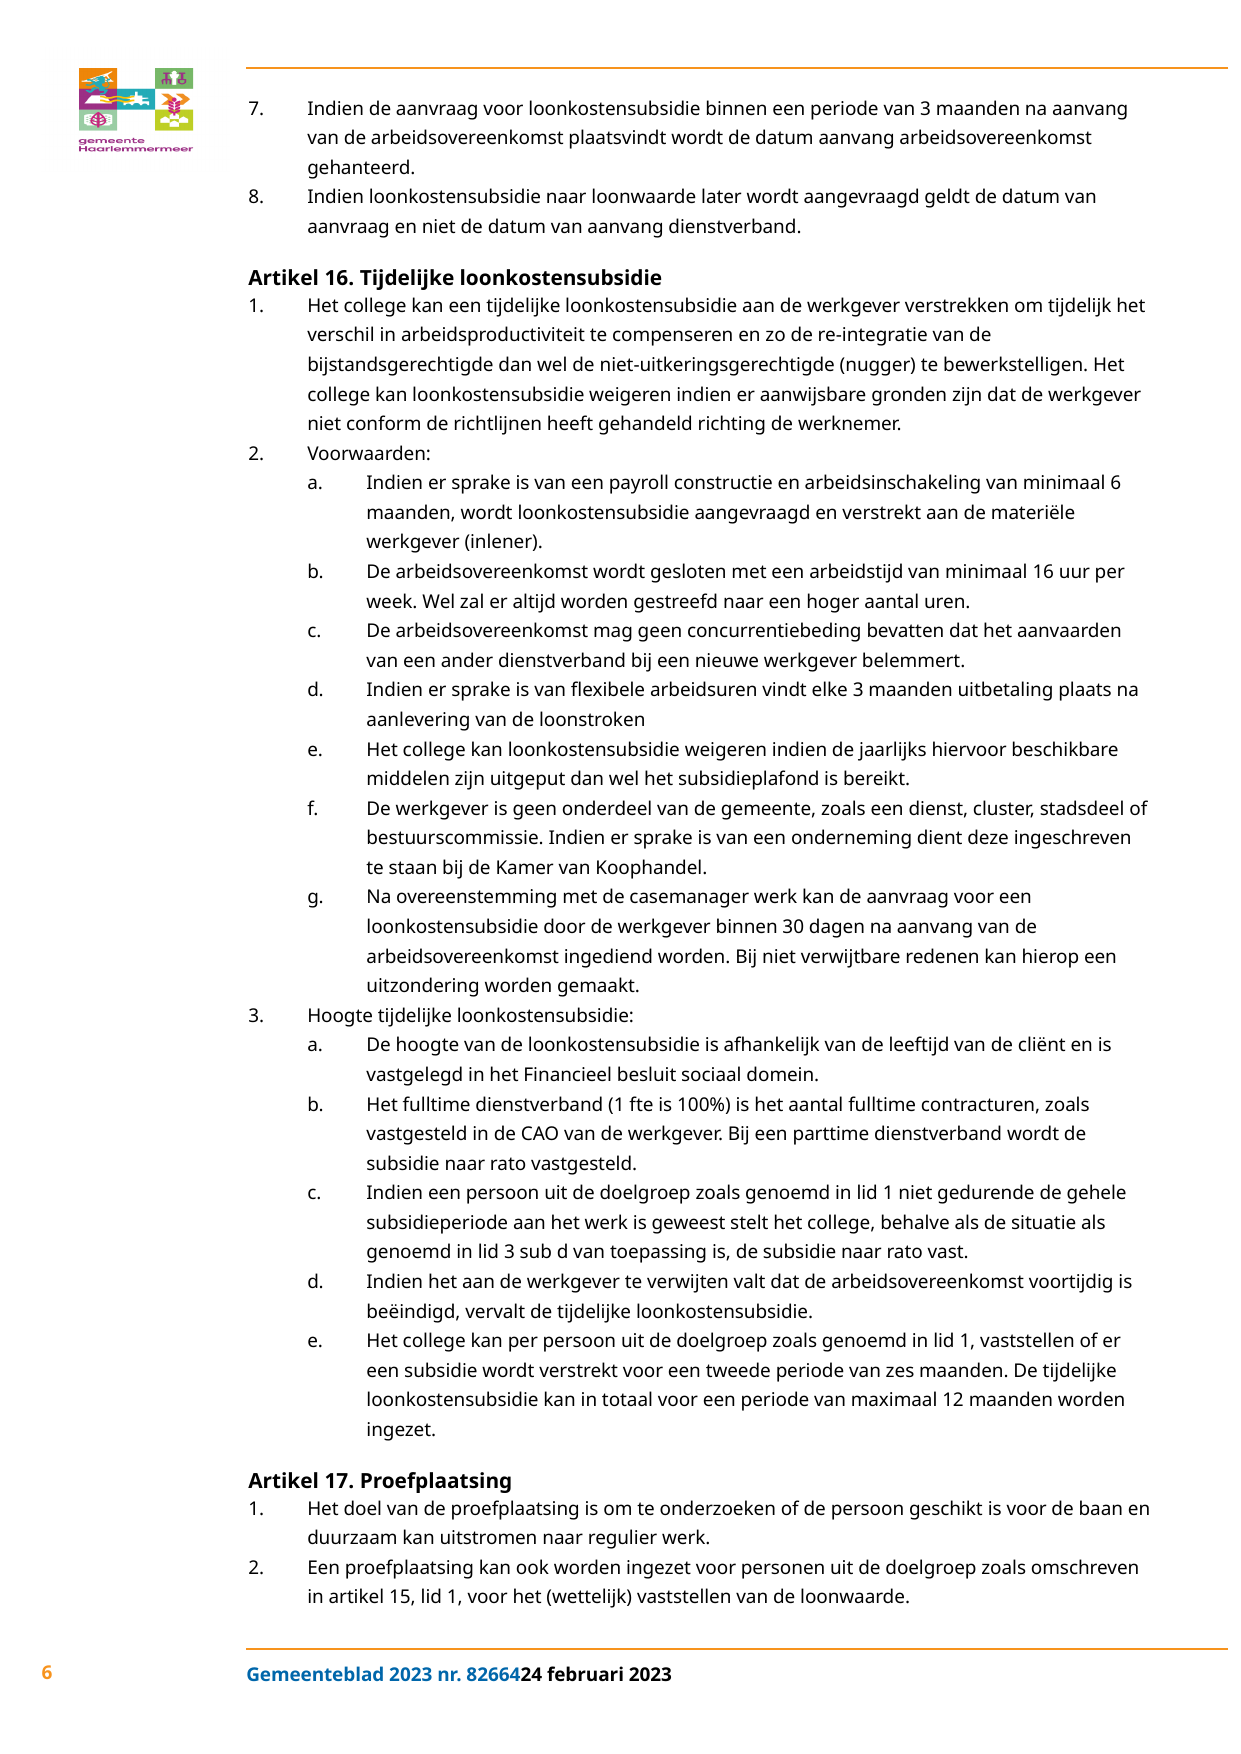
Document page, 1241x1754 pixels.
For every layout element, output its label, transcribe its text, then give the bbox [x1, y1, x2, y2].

list Indien er sprake is van flexibele arbeidsuren vindt elke 3 maanden uitbetaling plaats na aanlevering van de loonstroken [307, 677, 1152, 732]
list Indien er sprake is van een payroll constructie en arbeidsinschakeling van minimaal 6 maanden, wordt loonkostensubsidie aangevraagd en verstrekt aan de materiële werkgever (inlener). [307, 469, 1152, 554]
list Indien het aan de werkgever te verwijten valt dat de arbeidsovereenkomst voortijdig is beëindigd, vervalt de tijdelijke loonkostensubsidie. [307, 1268, 1152, 1323]
list De arbeidsovereenkomst mag geen concurrentiebeding bevatten dat het aanvaarden van een ander dienstverband bij een nieuwe werkgever belemmert. [307, 617, 1152, 673]
list Hoogte tijdelijke loonkostensubsidie: [248, 1002, 1152, 1028]
text Artikel 17. Proefplaatsing [248, 1467, 1152, 1495]
list Het fulltime dienstverband (1 fte is 100%) is het aantal fulltime contracturen, zoals vastgesteld in de CAO van de werkgever. Bij een parttime dienstverband wordt de subsidie naar rato vastgesteld. [307, 1091, 1152, 1176]
list Het college kan per persoon uit de doelgroep zoals genoemd in lid 1, vaststellen of er een subsidie wordt verstrekt voor een tweede periode van zes maanden. De tijdelijke loonkostensubsidie kan in totaal voor een periode van maximaal 12 maanden worden ingezet. [307, 1327, 1152, 1442]
list Indien een persoon uit de doelgroep zoals genoemd in lid 1 niet gedurende de gehele subsidieperiode aan het werk is geweest stelt het college, behalve als de situatie als genoemd in lid 3 sub d van toepassing is, de subsidie naar rato vast. [307, 1179, 1152, 1264]
picture [41, 47, 231, 172]
list Het college kan loonkostensubsidie weigeren indien de jaarlijks hiervoor beschikbare middelen zijn uitgeput dan wel het subsidieplafond is bereikt. [307, 736, 1152, 791]
list Een proefplaatsing kan ook worden ingezet voor personen uit de doelgroep zoals omschreven in artikel 15, lid 1, voor het (wettelijk) vaststellen van de loonwaarde. [248, 1554, 1152, 1609]
list De hoogte van de loonkostensubsidie is afhankelijk van de leeftijd van de cliënt en is vastgelegd in het Financieel besluit sociaal domein. [307, 1032, 1152, 1087]
list Indien de aanvraag voor loonkostensubsidie binnen een periode van 3 maanden na aanvang van de arbeidsovereenkomst plaatsvindt wordt de datum aanvang arbeidsovereenkomst gehanteerd. [248, 95, 1152, 180]
list De arbeidsovereenkomst wordt gesloten met een arbeidstijd van minimaal 16 uur per week. Wel zal er altijd worden gestreefd naar een hoger aantal uren. [307, 558, 1152, 613]
list Voorwaarden: [248, 440, 1152, 466]
list De werkgever is geen onderdeel van de gemeente, zoals een dienst, cluster, stadsdeel of bestuurscommissie. Indien er sprake is van een onderneming dient deze ingeschreven te staan bij de Kamer van Koophandel. [307, 795, 1152, 880]
list Het doel van de proefplaatsing is om te onderzoeken of de persoon geschikt is voor de baan en duurzaam kan uitstromen naar regulier werk. [248, 1495, 1152, 1550]
list Na overeenstemming met de casemanager werk kan de aanvraag voor een loonkostensubsidie door de werkgever binnen 30 dagen na aanvang van de arbeidsovereenkomst ingediend worden. Bij niet verwijtbare redenen kan hierop een uitzondering worden gemaakt. [307, 884, 1152, 998]
list Indien loonkostensubsidie naar loonwaarde later wordt aangevraagd geldt de datum van aanvraag en niet de datum van aanvang dienstverband. [248, 183, 1152, 239]
text Artikel 16. Tijdelijke loonkostensubsidie [248, 263, 1152, 292]
list Het college kan een tijdelijke loonkostensubsidie aan de werkgever verstrekken om tijdelijk het verschil in arbeidsproductiviteit te compenseren en zo de re-integratie van de bijstandsgerechtigde dan wel de niet-uitkeringsgerechtigde (nugger) te bewerkstelligen. Het college kan loonkostensubsidie weigeren indien er aanwijsbare gronden zijn dat de werkgever niet conform de richtlijnen heeft gehandeld richting de werknemer. [248, 292, 1152, 436]
